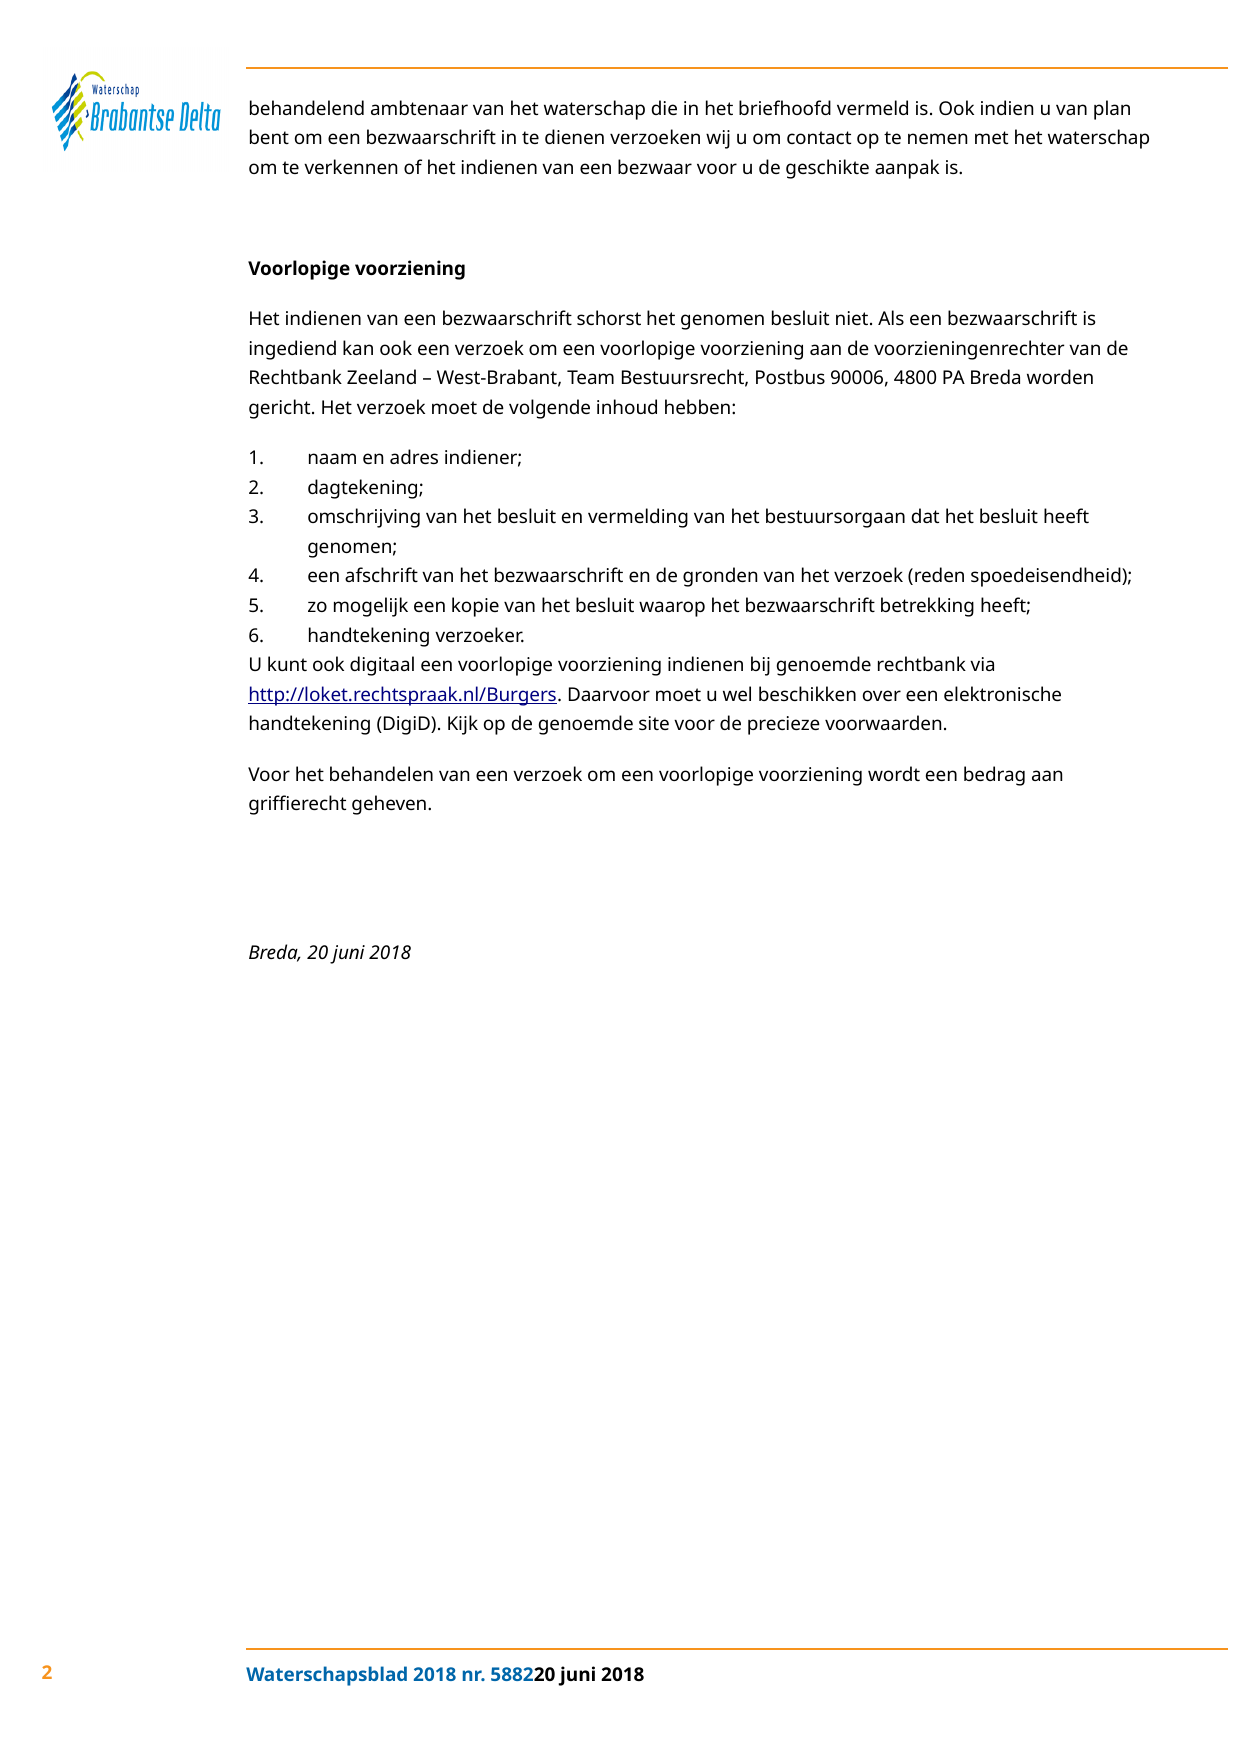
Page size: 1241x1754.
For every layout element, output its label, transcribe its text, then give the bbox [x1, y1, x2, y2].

list dagtekening; [248, 474, 1152, 500]
list een afschrift van het bezwaarschrift en de gronden van het verzoek (reden spoedeisendheid); [248, 563, 1152, 588]
list zo mogelijk een kopie van het besluit waarop het bezwaarschrift betrekking heeft; [248, 592, 1152, 618]
text Voorlopige voorziening [248, 255, 1152, 281]
text Voor het behandelen van een verzoek om een voorlopige voorziening wordt een bedrag aan griffierecht geheven. [248, 761, 1152, 816]
list omschrijving van het besluit en vermelding van het bestuursorgaan dat het besluit heeft genomen; [248, 503, 1152, 559]
text U kunt ook digitaal een voorlopige voorziening indienen bij genoemde rechtbank via http://loket.rechtspraak.nl/Burgers. Daarvoor moet u wel beschikken over een elektronische handtekening (DigiD). Kijk op de genoemde site voor de precieze voorwaarden. [248, 651, 1152, 736]
list naam en adres indiener; [248, 444, 1152, 470]
text behandelend ambtenaar van het waterschap die in het briefhoofd vermeld is. Ook indien u van plan bent om een bezwaarschrift in te dienen verzoeken wij u om contact op te nemen met het waterschap om te verkennen of het indienen van een bezwaar voor u de geschikte aanpak is. [248, 95, 1152, 180]
picture [41, 47, 231, 172]
list handtekening verzoeker. [248, 622, 1152, 648]
text Het indienen van een bezwaarschrift schorst het genomen besluit niet. Als een bezwaarschrift is ingediend kan ook een verzoek om een voorlopige voorziening aan de voorzieningenrechter van de Rechtbank Zeeland – West-Brabant, Team Bestuursrecht, Postbus 90006, 4800 PA Breda worden gericht. Het verzoek moet de volgende inhoud hebben: [248, 305, 1152, 420]
text Breda, 20 juni 2018 [248, 939, 1152, 965]
